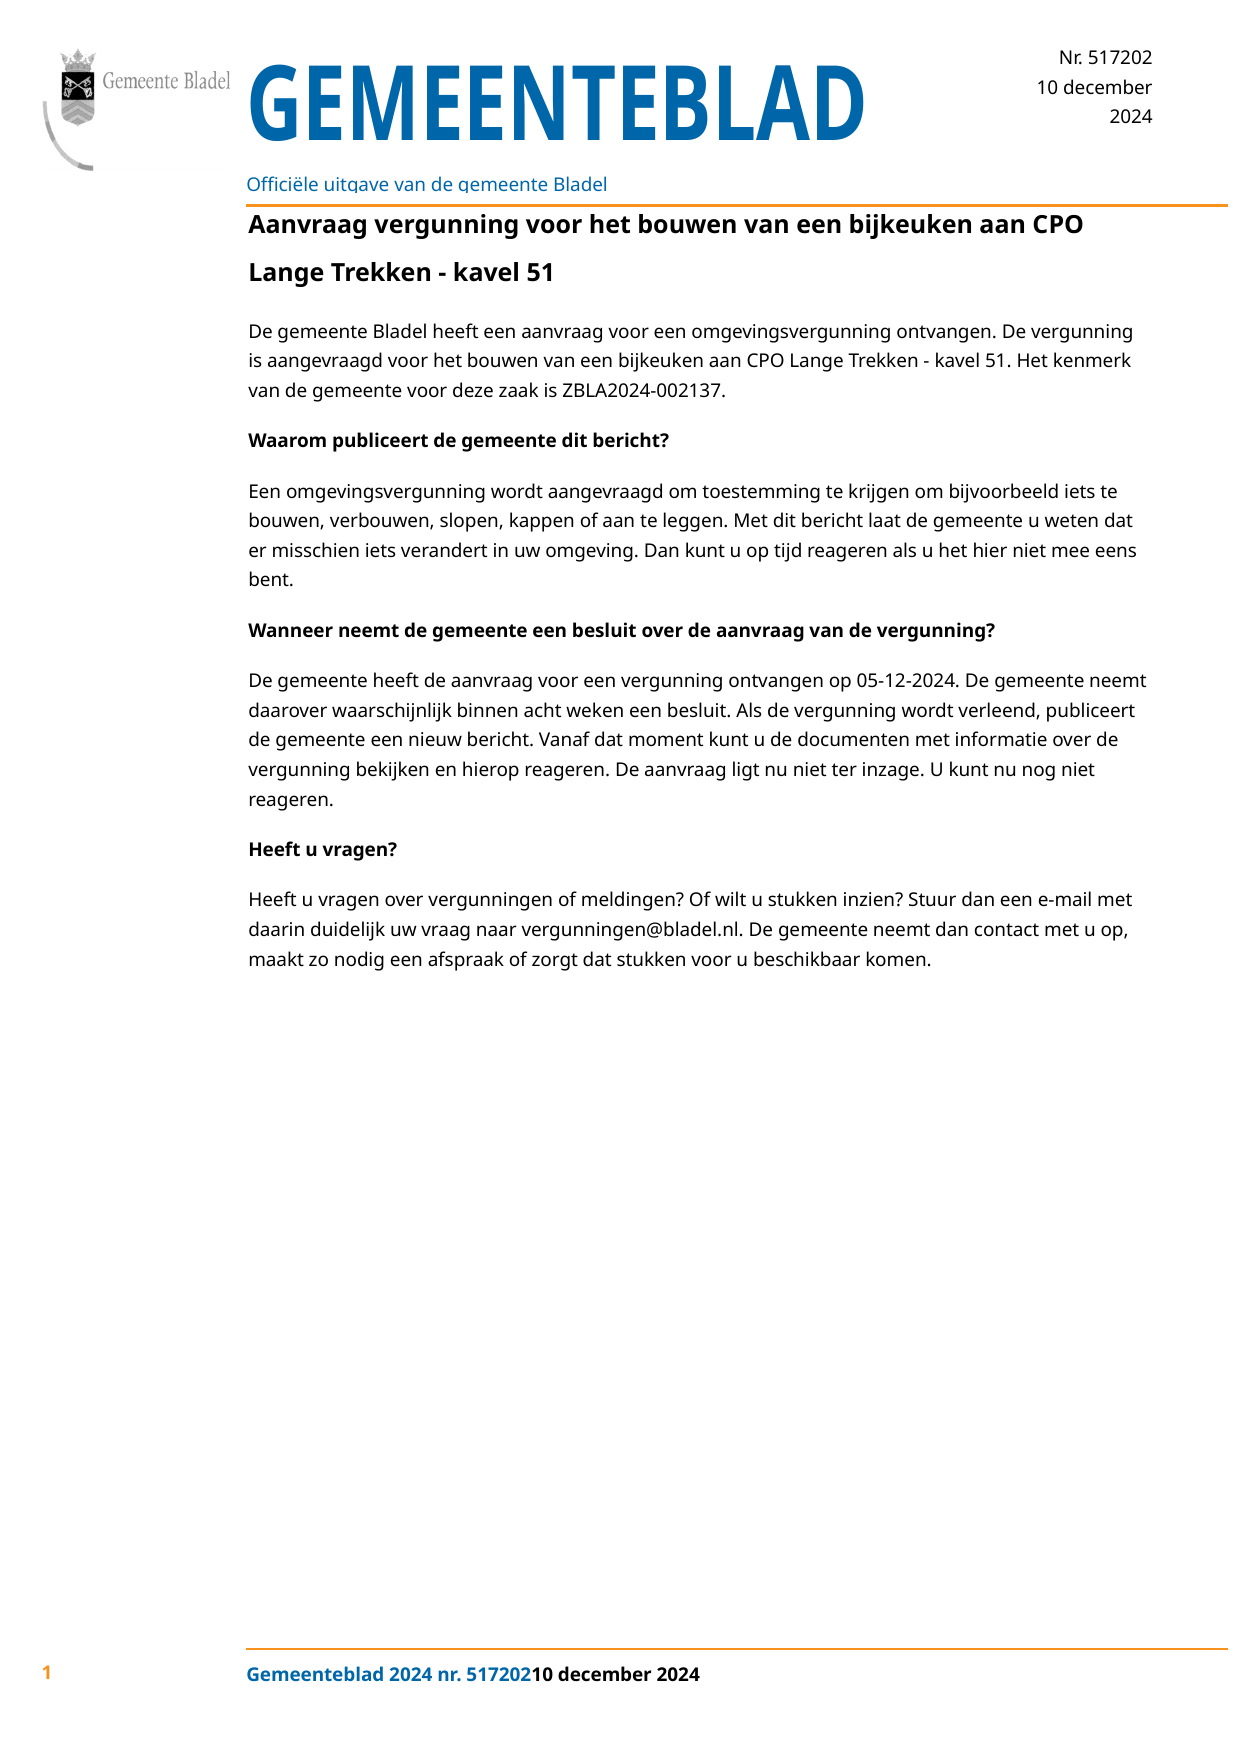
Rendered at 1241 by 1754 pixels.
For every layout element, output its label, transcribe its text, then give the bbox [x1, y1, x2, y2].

text Een omgevingsvergunning wordt aangevraagd om toestemming te krijgen om bijvoorbeeld iets te bouwen, verbouwen, slopen, kappen of aan te leggen. Met dit bericht laat de gemeente u weten dat er misschien iets verandert in uw omgeving. Dan kunt u op tijd reageren als u het hier niet mee eens bent. [248, 478, 1152, 592]
text Heeft u vragen over vergunningen of meldingen? Of wilt u stukken inzien? Stuur dan een e-mail met daarin duidelijk uw vraag naar vergunningen@bladel.nl. De gemeente neemt dan contact met u op, maakt zo nodig een afspraak of zorgt dat stukken voor u beschikbaar komen. [248, 887, 1152, 972]
text De gemeente Bladel heeft een aanvraag voor een omgevingsvergunning ontvangen. De vergunning is aangevraagd voor het bouwen van een bijkeuken aan CPO Lange Trekken - kavel 51. Het kenmerk van de gemeente voor deze zaak is ZBLA2024-002137. [248, 318, 1152, 403]
text De gemeente heeft de aanvraag voor een vergunning ontvangen op 05-12-2024. De gemeente neemt daarover waarschijnlijk binnen acht weken een besluit. Als de vergunning wordt verleend, publiceert de gemeente een nieuw bericht. Vanaf dat moment kunt u de documenten met informatie over de vergunning bekijken en hierop reageren. De aanvraag ligt nu niet ter inzage. U kunt nu nog niet reageren. [248, 667, 1152, 812]
text Waarom publiceert de gemeente dit bericht? [248, 427, 1152, 453]
picture [41, 47, 231, 172]
text Aanvraag vergunning voor het bouwen van een bijkeuken aan CPO Lange Trekken - kavel 51 [248, 207, 1152, 288]
text Heeft u vragen? [248, 836, 1152, 862]
text Wanneer neemt de gemeente een besluit over de aanvraag van de vergunning? [248, 617, 1152, 643]
